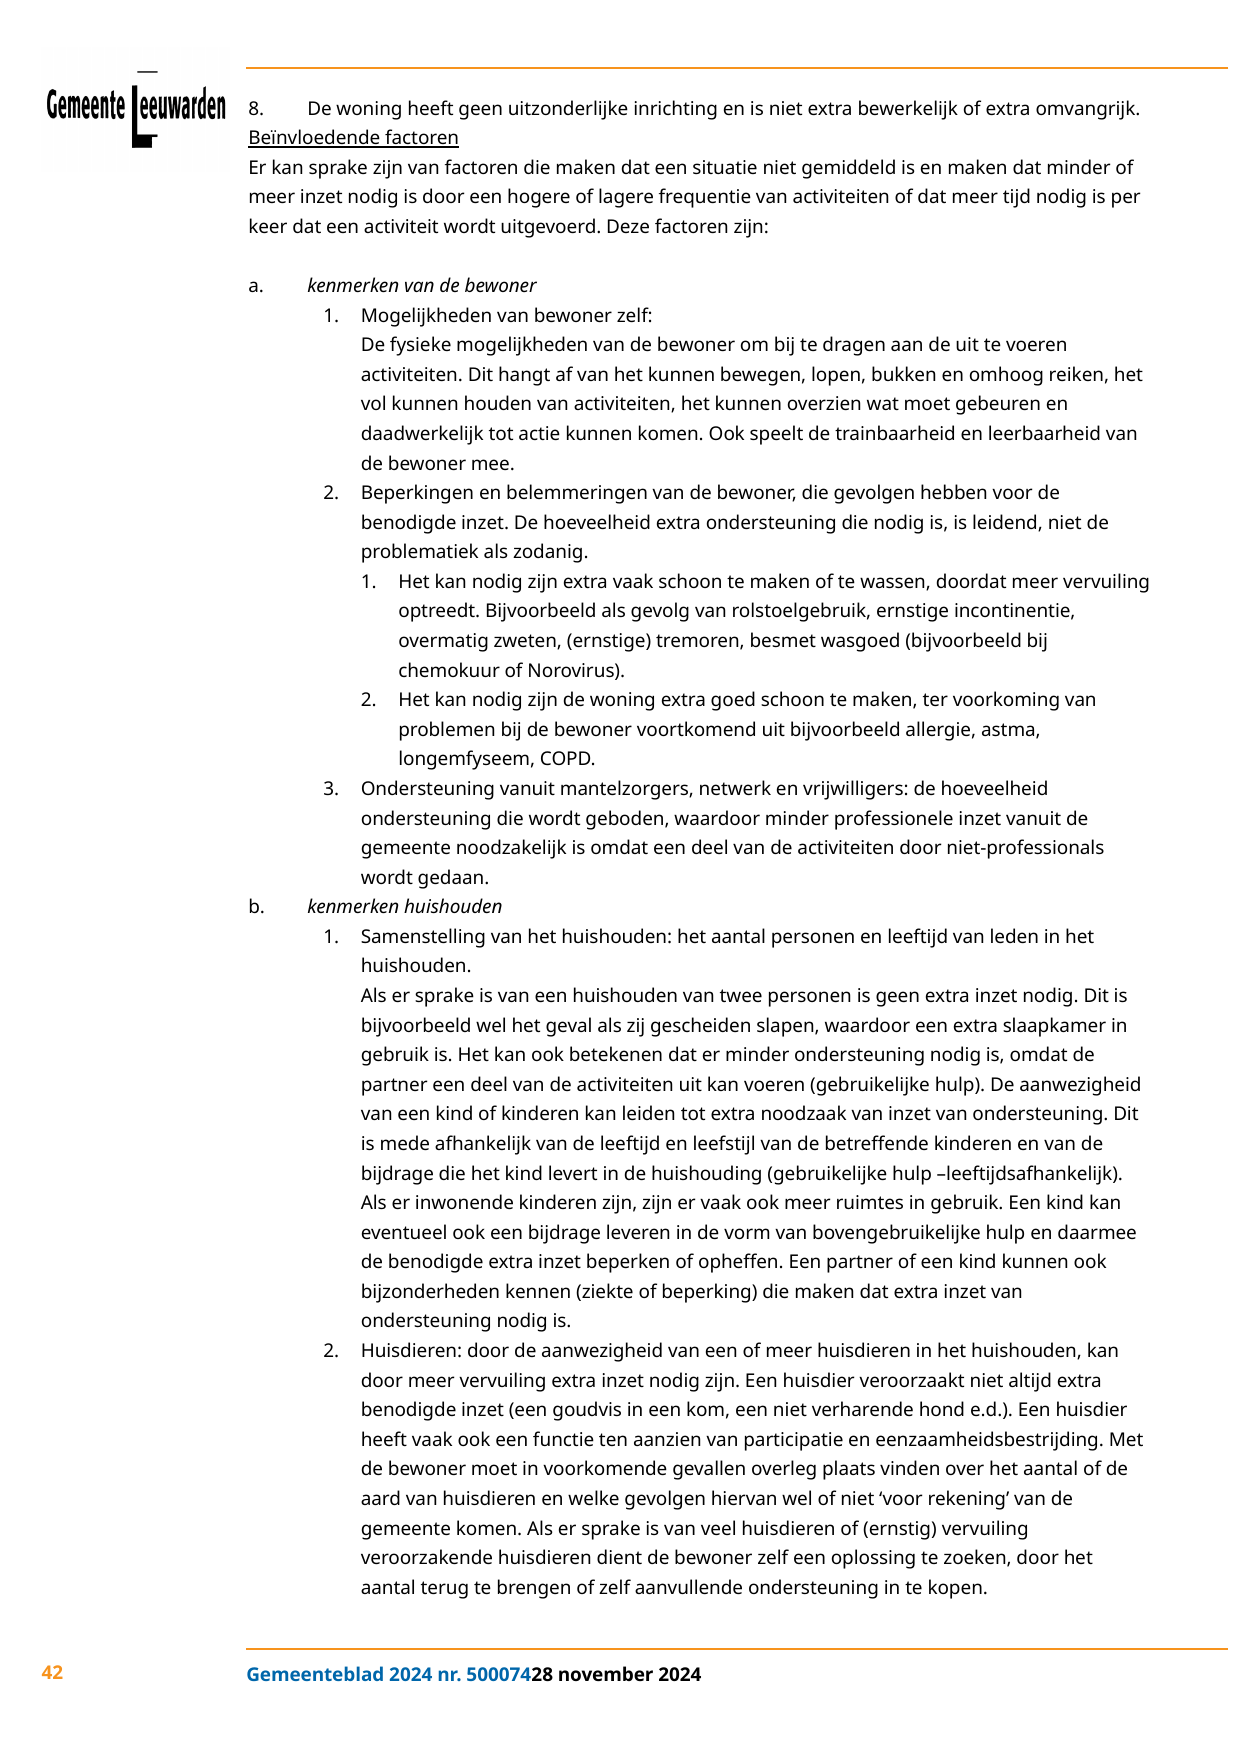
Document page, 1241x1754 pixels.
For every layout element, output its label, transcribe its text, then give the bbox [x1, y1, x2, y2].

list Als er sprake is van een huishouden van twee personen is geen extra inzet nodig. Dit is bijvoorbeeld wel het geval als zij gescheiden slapen, waardoor een extra slaapkamer in gebruik is. Het kan ook betekenen dat er minder ondersteuning nodig is, omdat de partner een deel van de activiteiten uit kan voeren (gebruikelijke hulp). De aanwezigheid van een kind of kinderen kan leiden tot extra noodzaak van inzet van ondersteuning. Dit is mede afhankelijk van de leeftijd en leefstijl van de betreffende kinderen en van de bijdrage die het kind levert in de huishouding (gebruikelijke hulp –leeftijdsafhankelijk). [323, 982, 1152, 1186]
list kenmerken van de bewoner [248, 272, 1152, 298]
text Er kan sprake zijn van factoren die maken dat een situatie niet gemiddeld is en maken dat minder of meer inzet nodig is door een hogere of lagere frequentie van activiteiten of dat meer tijd nodig is per keer dat een activiteit wordt uitgevoerd. Deze factoren zijn: [248, 154, 1152, 239]
list Het kan nodig zijn extra vaak schoon te maken of te wassen, doordat meer vervuiling optreedt. Bijvoorbeeld als gevolg van rolstoelgebruik, ernstige incontinentie, overmatig zweten, (ernstige) tremoren, besmet wasgoed (bijvoorbeeld bij chemokuur of Norovirus). [361, 568, 1152, 683]
list Als er inwonende kinderen zijn, zijn er vaak ook meer ruimtes in gebruik. Een kind kan eventueel ook een bijdrage leveren in de vorm van bovengebruikelijke hulp en daarmee de benodigde extra inzet beperken of opheffen. Een partner of een kind kunnen ook bijzonderheden kennen (ziekte of beperking) die maken dat extra inzet van ondersteuning nodig is. [323, 1189, 1152, 1333]
list Mogelijkheden van bewoner zelf: [323, 302, 1152, 328]
list De woning heeft geen uitzonderlijke inrichting en is niet extra bewerkelijk of extra omvangrijk. [248, 95, 1152, 121]
list Het kan nodig zijn de woning extra goed schoon te maken, ter voorkoming van problemen bij de bewoner voortkomend uit bijvoorbeeld allergie, astma, longemfyseem, COPD. [361, 686, 1152, 771]
list Ondersteuning vanuit mantelzorgers, netwerk en vrijwilligers: de hoeveelheid ondersteuning die wordt geboden, waardoor minder professionele inzet vanuit de gemeente noodzakelijk is omdat een deel van de activiteiten door niet-professionals wordt gedaan. [323, 775, 1152, 890]
list kenmerken huishouden [248, 893, 1152, 919]
picture [41, 47, 231, 172]
text Beïnvloedende factoren [248, 124, 1152, 150]
list De fysieke mogelijkheden van de bewoner om bij te dragen aan de uit te voeren activiteiten. Dit hangt af van het kunnen bewegen, lopen, bukken en omhoog reiken, het vol kunnen houden van activiteiten, het kunnen overzien wat moet gebeuren en daadwerkelijk tot actie kunnen komen. Ook speelt de trainbaarheid en leerbaarheid van de bewoner mee. [323, 331, 1152, 476]
list Huisdieren: door de aanwezigheid van een of meer huisdieren in het huishouden, kan door meer vervuiling extra inzet nodig zijn. Een huisdier veroorzaakt niet altijd extra benodigde inzet (een goudvis in een kom, een niet verharende hond e.d.). Een huisdier heeft vaak ook een functie ten aanzien van participatie en eenzaamheidsbestrijding. Met de bewoner moet in voorkomende gevallen overleg plaats vinden over het aantal of de aard van huisdieren en welke gevolgen hiervan wel of niet ‘voor rekening’ van de gemeente komen. Als er sprake is van veel huisdieren of (ernstig) vervuiling veroorzakende huisdieren dient de bewoner zelf een oplossing te zoeken, door het aantal terug te brengen of zelf aanvullende ondersteuning in te kopen. [323, 1337, 1152, 1600]
list Beperkingen en belemmeringen van de bewoner, die gevolgen hebben voor de benodigde inzet. De hoeveelheid extra ondersteuning die nodig is, is leidend, niet de problematiek als zodanig. [323, 479, 1152, 564]
list Samenstelling van het huishouden: het aantal personen en leeftijd van leden in het huishouden. [323, 923, 1152, 978]
